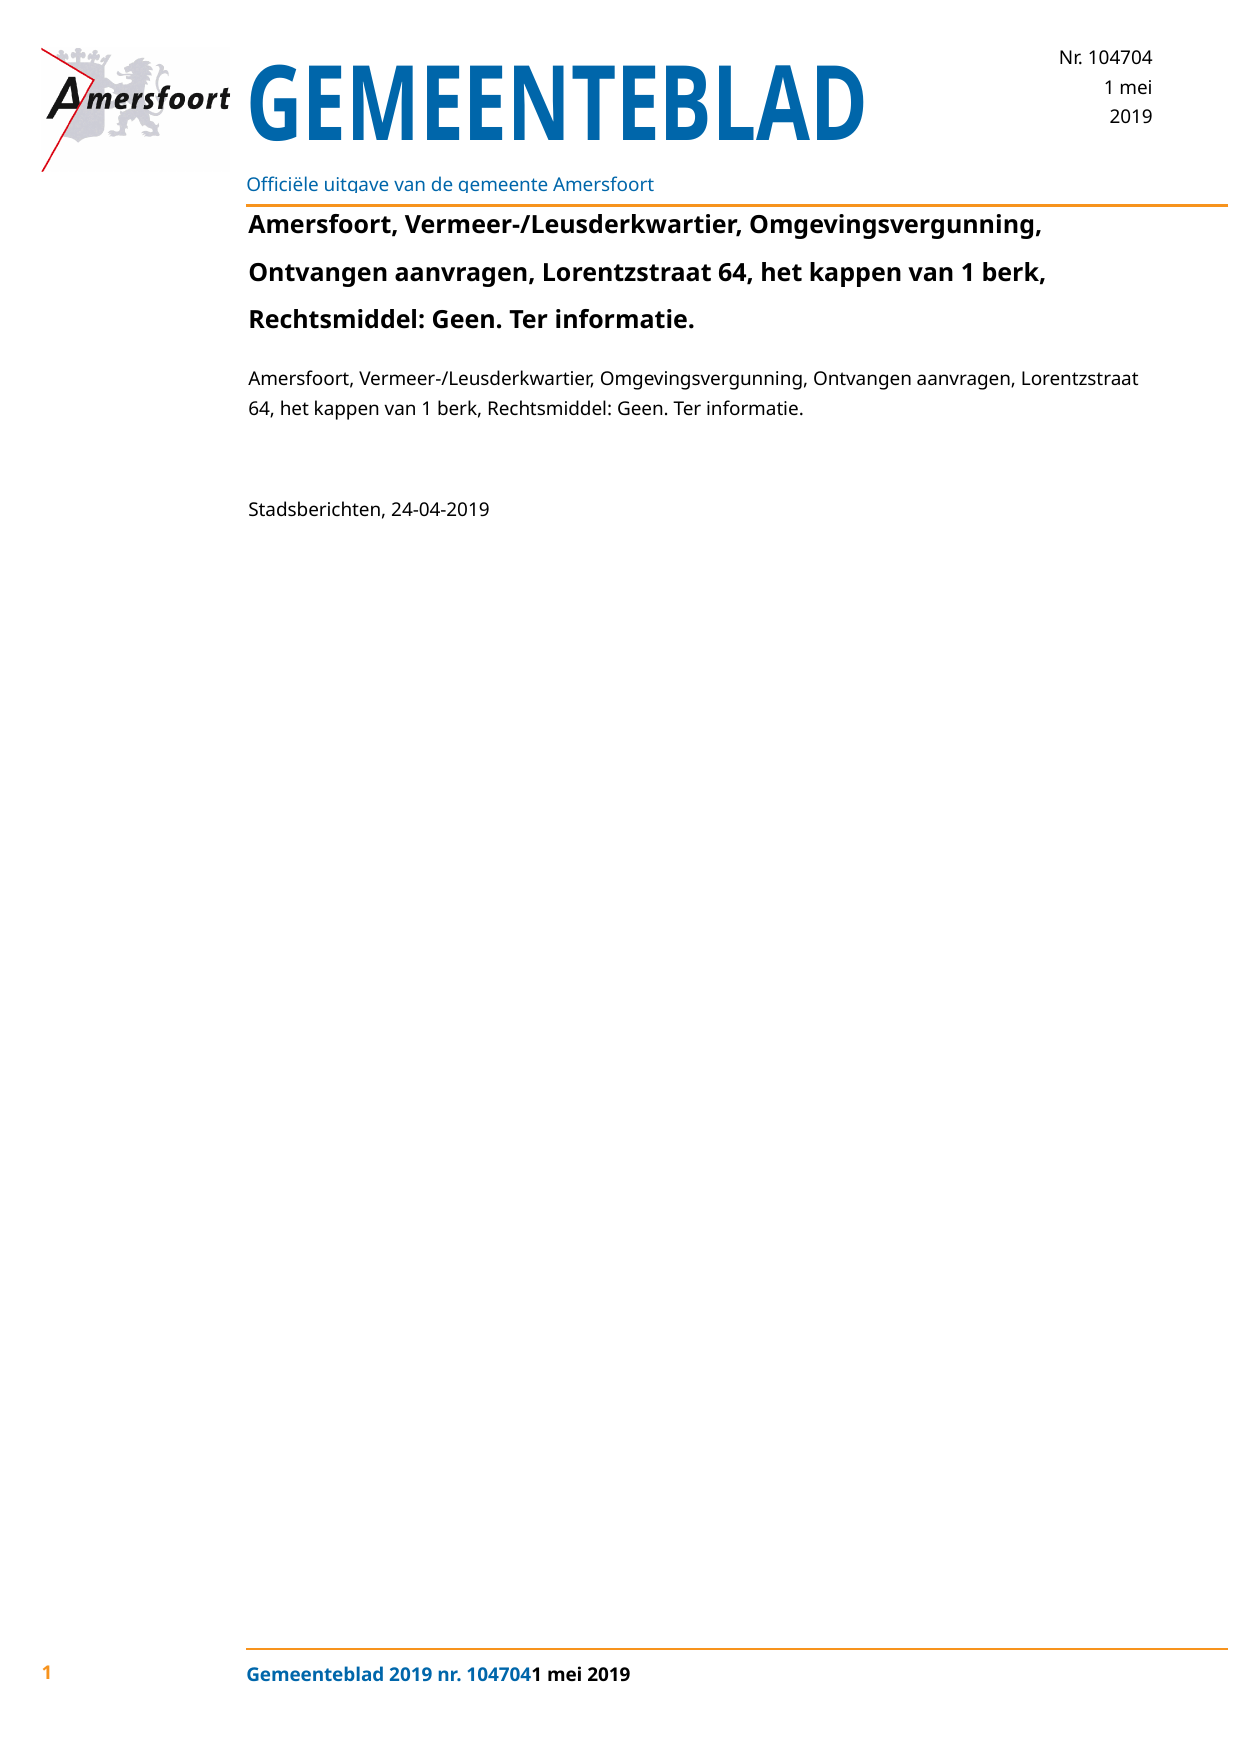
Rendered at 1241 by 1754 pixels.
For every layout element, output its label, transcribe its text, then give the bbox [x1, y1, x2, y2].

text Stadsberichten, 24-04-2019 [248, 496, 1152, 522]
text Amersfoort, Vermeer-/Leusderkwartier, Omgevingsvergunning, Ontvangen aanvragen, Lorentzstraat 64, het kappen van 1 berk, Rechtsmiddel: Geen. Ter informatie. [248, 366, 1152, 421]
text Amersfoort, Vermeer-/Leusderkwartier, Omgevingsvergunning, Ontvangen aanvragen, Lorentzstraat 64, het kappen van 1 berk, Rechtsmiddel: Geen. Ter informatie. [248, 207, 1152, 336]
picture [41, 47, 231, 172]
